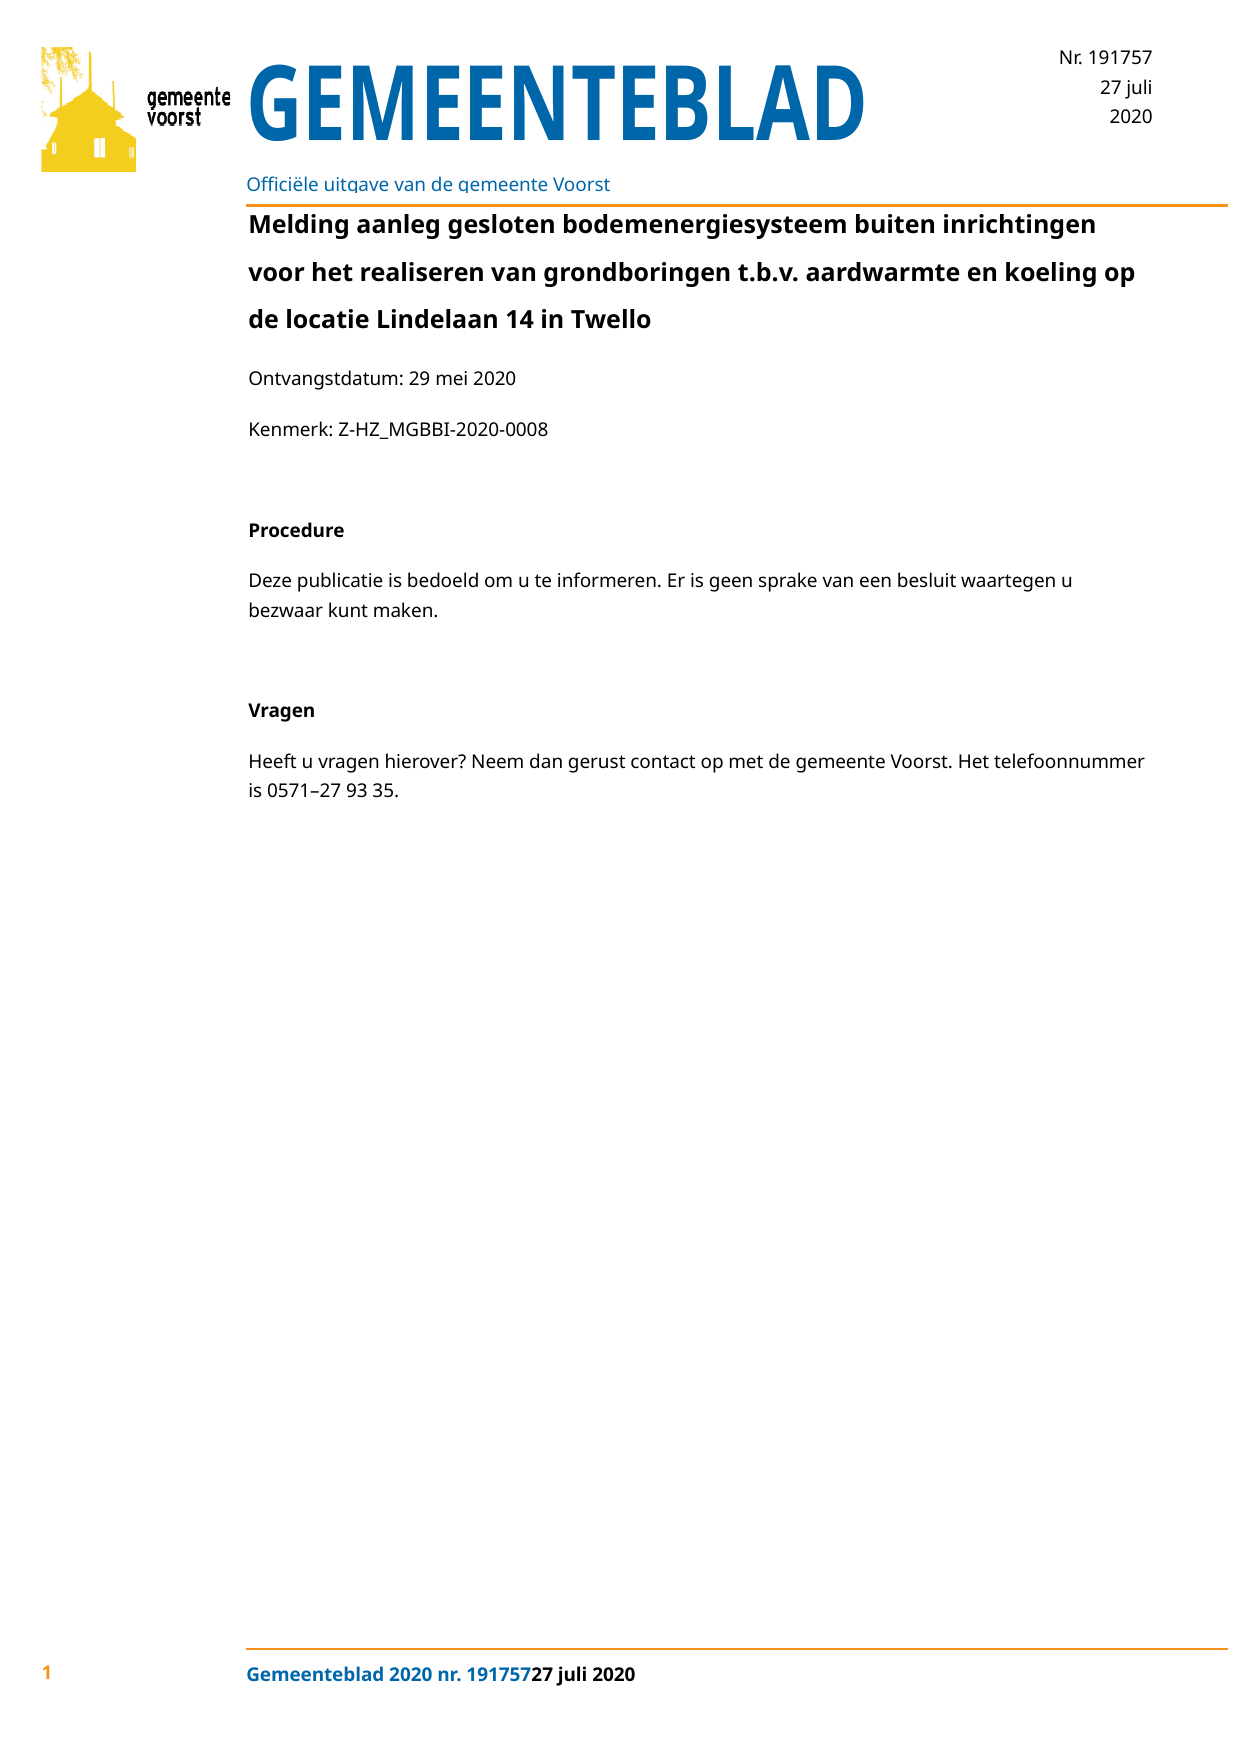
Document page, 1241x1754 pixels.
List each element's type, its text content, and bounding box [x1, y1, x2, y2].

text Heeft u vragen hierover? Neem dan gerust contact op met de gemeente Voorst. Het telefoonnummer is 0571–27 93 35. [248, 748, 1152, 803]
picture [41, 47, 231, 172]
text Ontvangstdatum: 29 mei 2020 [248, 366, 1152, 391]
text Procedure [248, 517, 1152, 542]
text Vragen [248, 698, 1152, 723]
text Deze publicatie is bedoeld om u te informeren. Er is geen sprake van een besluit waartegen u bezwaar kunt maken. [248, 567, 1152, 622]
text Melding aanleg gesloten bodemenergiesysteem buiten inrichtingen voor het realiseren van grondboringen t.b.v. aardwarmte en koeling op de locatie Lindelaan 14 in Twello [248, 207, 1152, 336]
text Kenmerk: Z-HZ_MGBBI-2020-0008 [248, 416, 1152, 442]
